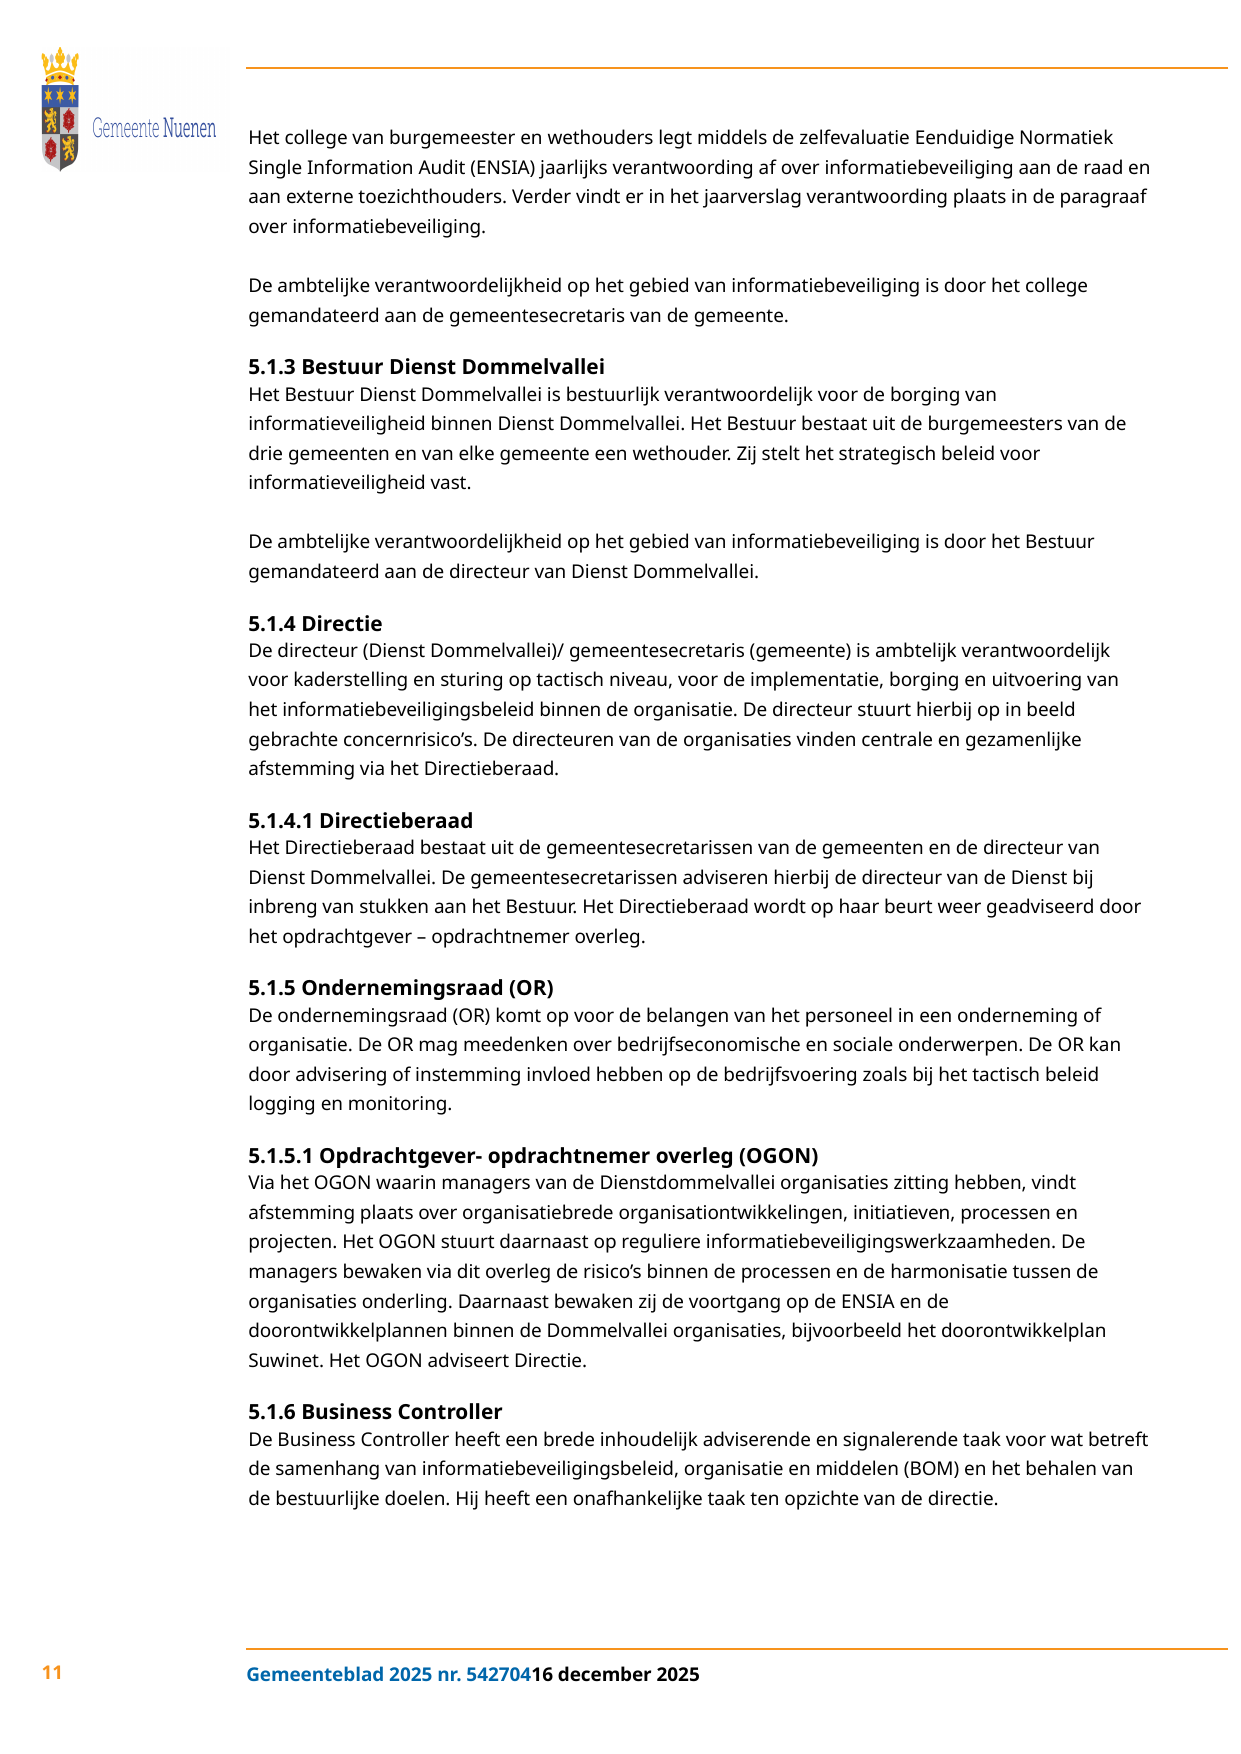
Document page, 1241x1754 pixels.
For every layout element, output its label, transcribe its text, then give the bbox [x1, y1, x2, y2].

text De ondernemingsraad (OR) komt op voor de belangen van het personeel in een onderneming of organisatie. De OR mag meedenken over bedrijfseconomische en sociale onderwerpen. De OR kan door advisering of instemming invloed hebben op de bedrijfsvoering zoals bij het tactisch beleid logging en monitoring. [248, 1002, 1152, 1116]
text 5.1.4.1 Directieberaad [248, 806, 1152, 834]
text De ambtelijke verantwoordelijkheid op het gebied van informatiebeveiliging is door het college gemandateerd aan de gemeentesecretaris van de gemeente. [248, 272, 1152, 328]
text 5.1.5.1 Opdrachtgever- opdrachtnemer overleg (OGON) [248, 1141, 1152, 1169]
text 5.1.5 Ondernemingsraad (OR) [248, 973, 1152, 1002]
text Via het OGON waarin managers van de Dienstdommelvallei organisaties zitting hebben, vindt afstemming plaats over organisatiebrede organisationtwikkelingen, initiatieven, processen en projecten. Het OGON stuurt daarnaast op reguliere informatiebeveiligingswerkzaamheden. De managers bewaken via dit overleg de risico’s binnen de processen en de harmonisatie tussen de organisaties onderling. Daarnaast bewaken zij de voortgang op de ENSIA en de doorontwikkelplannen binnen de Dommelvallei organisaties, bijvoorbeeld het doorontwikkelplan Suwinet. Het OGON adviseert Directie. [248, 1169, 1152, 1373]
text 5.1.4 Directie [248, 609, 1152, 637]
text Het college van burgemeester en wethouders legt middels de zelfevaluatie Eenduidige Normatiek Single Information Audit (ENSIA) jaarlijks verantwoording af over informatiebeveiliging aan de raad en aan externe toezichthouders. Verder vindt er in het jaarverslag verantwoording plaats in de paragraaf over informatiebeveiliging. [248, 124, 1152, 239]
picture [41, 47, 231, 172]
text Het Directieberaad bestaat uit de gemeentesecretarissen van de gemeenten en de directeur van Dienst Dommelvallei. De gemeentesecretarissen adviseren hierbij de directeur van de Dienst bij inbreng van stukken aan het Bestuur. Het Directieberaad wordt op haar beurt weer geadviseerd door het opdrachtgever – opdrachtnemer overleg. [248, 834, 1152, 949]
text De ambtelijke verantwoordelijkheid op het gebied van informatiebeveiliging is door het Bestuur gemandateerd aan de directeur van Dienst Dommelvallei. [248, 529, 1152, 584]
text Het Bestuur Dienst Dommelvallei is bestuurlijk verantwoordelijk voor de borging van informatieveiligheid binnen Dienst Dommelvallei. Het Bestuur bestaat uit de burgemeesters van de drie gemeenten en van elke gemeente een wethouder. Zij stelt het strategisch beleid voor informatieveiligheid vast. [248, 381, 1152, 495]
text De Business Controller heeft een brede inhoudelijk adviserende en signalerende taak voor wat betreft de samenhang van informatiebeveiligingsbeleid, organisatie en middelen (BOM) en het behalen van de bestuurlijke doelen. Hij heeft een onafhankelijke taak ten opzichte van de directie. [248, 1426, 1152, 1511]
text 5.1.6 Business Controller [248, 1397, 1152, 1426]
text De directeur (Dienst Dommelvallei)/ gemeentesecretaris (gemeente) is ambtelijk verantwoordelijk voor kaderstelling en sturing op tactisch niveau, voor de implementatie, borging en uitvoering van het informatiebeveiligingsbeleid binnen de organisatie. De directeur stuurt hierbij op in beeld gebrachte concernrisico’s. De directeuren van de organisaties vinden centrale en gezamenlijke afstemming via het Directieberaad. [248, 637, 1152, 781]
text 5.1.3 Bestuur Dienst Dommelvallei [248, 352, 1152, 381]
